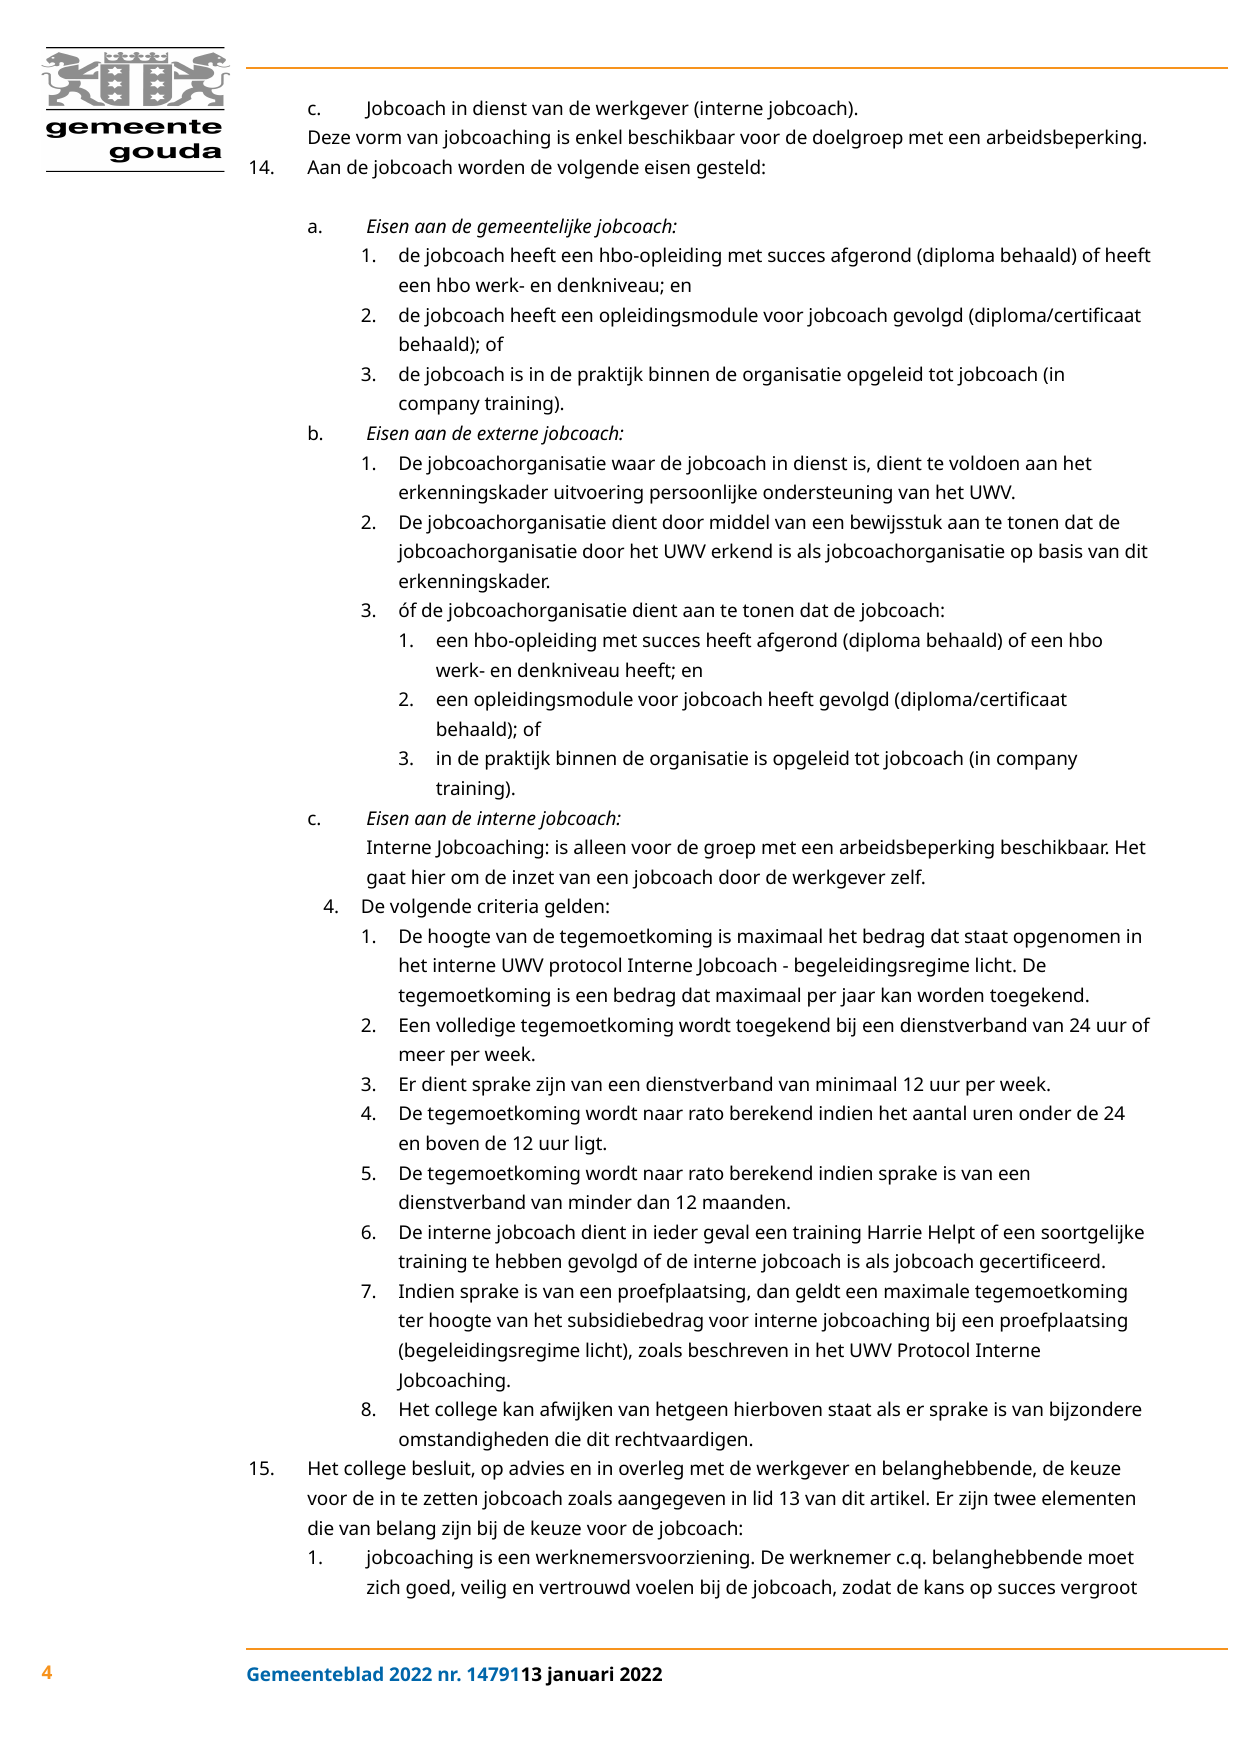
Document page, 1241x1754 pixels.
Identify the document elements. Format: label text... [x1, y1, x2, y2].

list Eisen aan de gemeentelijke jobcoach: [307, 213, 1152, 239]
picture [41, 47, 231, 172]
list De volgende criteria gelden: [323, 893, 1152, 919]
list de jobcoach is in de praktijk binnen de organisatie opgeleid tot jobcoach (in company training). [361, 361, 1152, 416]
list De jobcoachorganisatie dient door middel van een bewijsstuk aan te tonen dat de jobcoachorganisatie door het UWV erkend is als jobcoachorganisatie op basis van dit erkenningskader. [361, 509, 1152, 594]
list De tegemoetkoming wordt naar rato berekend indien het aantal uren onder de 24 en boven de 12 uur ligt. [361, 1101, 1152, 1156]
list Eisen aan de externe jobcoach: [307, 420, 1152, 446]
list De hoogte van de tegemoetkoming is maximaal het bedrag dat staat opgenomen in het interne UWV protocol Interne Jobcoach - begeleidingsregime licht. De tegemoetkoming is een bedrag dat maximaal per jaar kan worden toegekend. [361, 923, 1152, 1008]
list Indien sprake is van een proefplaatsing, dan geldt een maximale tegemoetkoming ter hoogte van het subsidiebedrag voor interne jobcoaching bij een proefplaatsing (begeleidingsregime licht), zoals beschreven in het UWV Protocol Interne Jobcoaching. [361, 1278, 1152, 1393]
list Jobcoach in dienst van de werkgever (interne jobcoach). [307, 95, 1152, 121]
list de jobcoach heeft een opleidingsmodule voor jobcoach gevolgd (diploma/certificaat behaald); of [361, 302, 1152, 357]
list De jobcoachorganisatie waar de jobcoach in dienst is, dient te voldoen aan het erkenningskader uitvoering persoonlijke ondersteuning van het UWV. [361, 450, 1152, 505]
list de jobcoach heeft een hbo-opleiding met succes afgerond (diploma behaald) of heeft een hbo werk- en denkniveau; en [361, 243, 1152, 298]
list Een volledige tegemoetkoming wordt toegekend bij een dienstverband van 24 uur of meer per week. [361, 1012, 1152, 1067]
list Interne Jobcoaching: is alleen voor de groep met een arbeidsbeperking beschikbaar. Het gaat hier om de inzet van een jobcoach door de werkgever zelf. [307, 834, 1152, 890]
list een opleidingsmodule voor jobcoach heeft gevolgd (diploma/certificaat behaald); of [398, 686, 1152, 742]
list De interne jobcoach dient in ieder geval een training Harrie Helpt of een soortgelijke training te hebben gevolgd of de interne jobcoach is als jobcoach gecertificeerd. [361, 1219, 1152, 1274]
list Het college besluit, op advies en in overleg met de werkgever en belanghebbende, de keuze voor de in te zetten jobcoach zoals aangegeven in lid 13 van dit artikel. Er zijn twee elementen die van belang zijn bij de keuze voor de jobcoach: [248, 1456, 1152, 1541]
list óf de jobcoachorganisatie dient aan te tonen dat de jobcoach: [361, 598, 1152, 623]
list in de praktijk binnen de organisatie is opgeleid tot jobcoach (in company training). [398, 746, 1152, 801]
list Deze vorm van jobcoaching is enkel beschikbaar voor de doelgroep met een arbeidsbeperking. [248, 124, 1152, 150]
list Eisen aan de interne jobcoach: [307, 805, 1152, 831]
list een hbo-opleiding met succes heeft afgerond (diploma behaald) of een hbo werk- en denkniveau heeft; en [398, 627, 1152, 683]
list jobcoaching is een werknemersvoorziening. De werknemer c.q. belanghebbende moet zich goed, veilig en vertrouwd voelen bij de jobcoach, zodat de kans op succes vergroot [307, 1544, 1152, 1600]
list Er dient sprake zijn van een dienstverband van minimaal 12 uur per week. [361, 1071, 1152, 1097]
list Aan de jobcoach worden de volgende eisen gesteld: [248, 154, 1152, 180]
list De tegemoetkoming wordt naar rato berekend indien sprake is van een dienstverband van minder dan 12 maanden. [361, 1160, 1152, 1215]
list Het college kan afwijken van hetgeen hierboven staat als er sprake is van bijzondere omstandigheden die dit rechtvaardigen. [361, 1396, 1152, 1452]
